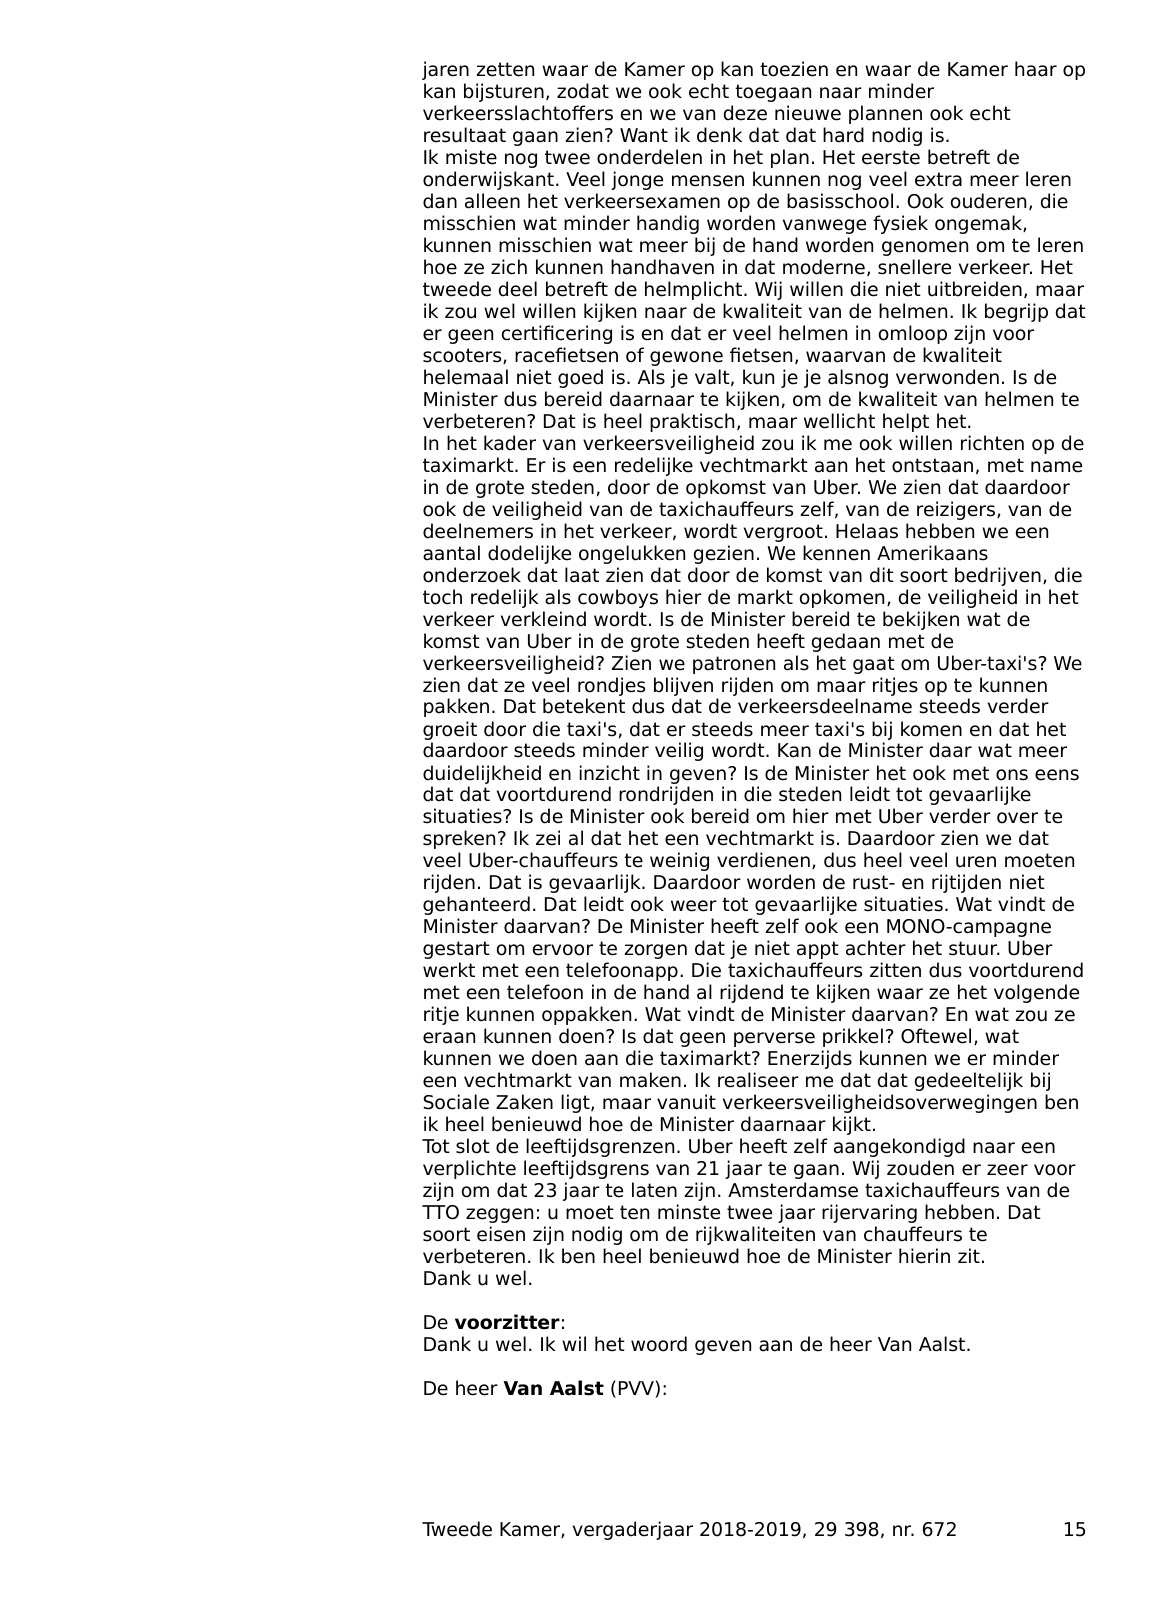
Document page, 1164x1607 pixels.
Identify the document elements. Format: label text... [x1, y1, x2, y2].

text jaren zetten waar de Kamer op kan toezien en waar de Kamer haar op kan bijsturen, zodat we ook echt toegaan naar minder verkeersslachtoffers en we van deze nieuwe plannen ook echt resultaat gaan zien? Want ik denk dat dat hard nodig is. [422, 59, 1087, 147]
text Dank u wel. [422, 1268, 1087, 1290]
text Dank u wel. Ik wil het woord geven aan de heer Van Aalst. [422, 1334, 1087, 1356]
text In het kader van verkeersveiligheid zou ik me ook willen richten op de taximarkt. Er is een redelijke vechtmarkt aan het ontstaan, met name in de grote steden, door de opkomst van Uber. We zien dat daardoor ook de veiligheid van de taxichauffeurs zelf, van de reizigers, van de deelnemers in het verkeer, wordt vergroot. Helaas hebben we een aantal dodelijke ongelukken gezien. We kennen Amerikaans onderzoek dat laat zien dat door de komst van dit soort bedrijven, die toch redelijk als cowboys hier de markt opkomen, de veiligheid in het verkeer verkleind wordt. Is de Minister bereid te bekijken wat de komst van Uber in de grote steden heeft gedaan met de verkeersveiligheid? Zien we patronen als het gaat om Uber-taxi's? We zien dat ze veel rondjes blijven rijden om maar ritjes op te kunnen pakken. Dat betekent dus dat de verkeersdeelname steeds verder groeit door die taxi's, dat er steeds meer taxi's bij komen en dat het daardoor steeds minder veilig wordt. Kan de Minister daar wat meer duidelijkheid en inzicht in geven? Is de Minister het ook met ons eens dat dat voortdurend rondrijden in die steden leidt tot gevaarlijke situaties? Is de Minister ook bereid om hier met Uber verder over te spreken? Ik zei al dat het een vechtmarkt is. Daardoor zien we dat veel Uber-chauffeurs te weinig verdienen, dus heel veel uren moeten rijden. Dat is gevaarlijk. Daardoor worden de rust- en rijtijden niet gehanteerd. Dat leidt ook weer tot gevaarlijke situaties. Wat vindt de Minister daarvan? De Minister heeft zelf ook een MONO-campagne gestart om ervoor te zorgen dat je niet appt achter het stuur. Uber werkt met een telefoonapp. Die taxichauffeurs zitten dus voortdurend met een telefoon in de hand al rijdend te kijken waar ze het volgende ritje kunnen oppakken. Wat vindt de Minister daarvan? En wat zou ze eraan kunnen doen? Is dat geen perverse prikkel? Oftewel, wat kunnen we doen aan die taximarkt? Enerzijds kunnen we er minder een vechtmarkt van maken. Ik realiseer me dat dat gedeeltelijk bij Sociale Zaken ligt, maar vanuit verkeersveiligheidsoverwegingen ben ik heel benieuwd hoe de Minister daarnaar kijkt. [422, 433, 1087, 1136]
text De voorzitter: [422, 1312, 1087, 1334]
text Ik miste nog twee onderdelen in het plan. Het eerste betreft de onderwijskant. Veel jonge mensen kunnen nog veel extra meer leren dan alleen het verkeersexamen op de basisschool. Ook ouderen, die misschien wat minder handig worden vanwege fysiek ongemak, kunnen misschien wat meer bij de hand worden genomen om te leren hoe ze zich kunnen handhaven in dat moderne, snellere verkeer. Het tweede deel betreft de helmplicht. Wij willen die niet uitbreiden, maar ik zou wel willen kijken naar de kwaliteit van de helmen. Ik begrijp dat er geen certificering is en dat er veel helmen in omloop zijn voor scooters, racefietsen of gewone fietsen, waarvan de kwaliteit helemaal niet goed is. Als je valt, kun je je alsnog verwonden. Is de Minister dus bereid daarnaar te kijken, om de kwaliteit van helmen te verbeteren? Dat is heel praktisch, maar wellicht helpt het. [422, 147, 1087, 433]
text Tot slot de leeftijdsgrenzen. Uber heeft zelf aangekondigd naar een verplichte leeftijdsgrens van 21 jaar te gaan. Wij zouden er zeer voor zijn om dat 23 jaar te laten zijn. Amsterdamse taxichauffeurs van de TTO zeggen: u moet ten minste twee jaar rijervaring hebben. Dat soort eisen zijn nodig om de rijkwaliteiten van chauffeurs te verbeteren. Ik ben heel benieuwd hoe de Minister hierin zit. [422, 1136, 1087, 1268]
text De heer Van Aalst (PVV): [422, 1378, 1087, 1400]
